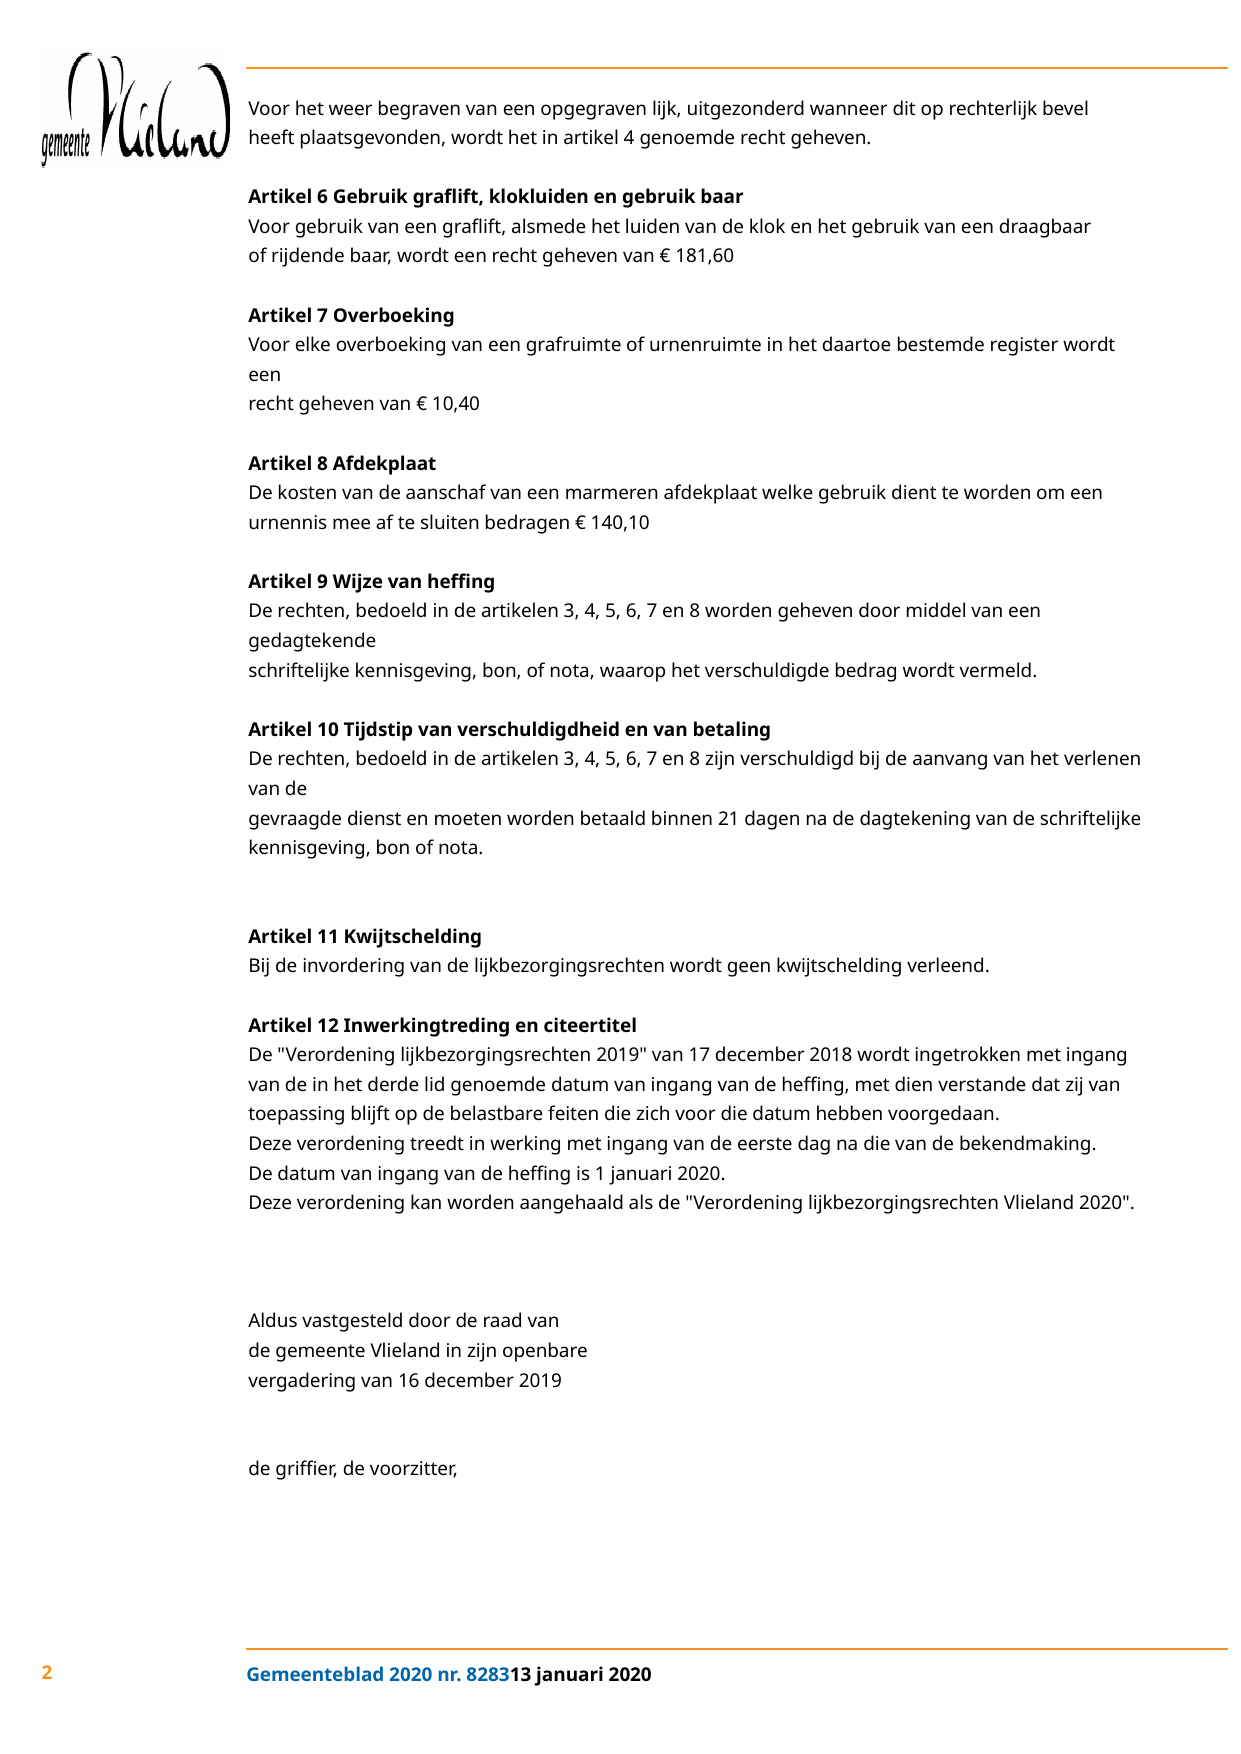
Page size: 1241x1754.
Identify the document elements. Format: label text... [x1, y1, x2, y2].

text vergadering van 16 december 2019 [248, 1367, 1152, 1393]
text gevraagde dienst en moeten worden betaald binnen 21 dagen na de dagtekening van de schriftelijke kennisgeving, bon of nota. [248, 805, 1152, 860]
text recht geheven van € 10,40 [248, 391, 1152, 416]
text of rijdende baar, wordt een recht geheven van € 181,60 [248, 243, 1152, 268]
text De rechten, bedoeld in de artikelen 3, 4, 5, 6, 7 en 8 zijn verschuldigd bij de aanvang van het verlenen van de [248, 746, 1152, 801]
text Aldus vastgesteld door de raad van [248, 1308, 1152, 1333]
picture [41, 47, 231, 172]
text Artikel 10 Tijdstip van verschuldigdheid en van betaling [248, 716, 1152, 742]
text Artikel 8 Afdekplaat [248, 450, 1152, 476]
text heeft plaatsgevonden, wordt het in artikel 4 genoemde recht geheven. [248, 124, 1152, 150]
text Voor het weer begraven van een opgegraven lijk, uitgezonderd wanneer dit op rechterlijk bevel [248, 95, 1152, 121]
text De kosten van de aanschaf van een marmeren afdekplaat welke gebruik dient te worden om een [248, 479, 1152, 505]
text Artikel 7 Overboeking [248, 302, 1152, 328]
text schriftelijke kennisgeving, bon, of nota, waarop het verschuldigde bedrag wordt vermeld. [248, 657, 1152, 683]
text Bij de invordering van de lijkbezorgingsrechten wordt geen kwijtschelding verleend. [248, 953, 1152, 978]
text Artikel 6 Gebruik graflift, klokluiden en gebruik baar [248, 183, 1152, 209]
text De rechten, bedoeld in de artikelen 3, 4, 5, 6, 7 en 8 worden geheven door middel van een gedagtekende [248, 598, 1152, 653]
text De "Verordening lijkbezorgingsrechten 2019" van 17 december 2018 wordt ingetrokken met ingang van de in het derde lid genoemde datum van ingang van de heffing, met dien verstande dat zij van toepassing blijft op de belastbare feiten die zich voor die datum hebben voorgedaan. [248, 1041, 1152, 1126]
text Voor elke overboeking van een grafruimte of urnenruimte in het daartoe bestemde register wordt een [248, 331, 1152, 387]
text Artikel 9 Wijze van heffing [248, 568, 1152, 594]
text Artikel 11 Kwijtschelding [248, 923, 1152, 949]
text Voor gebruik van een graflift, alsmede het luiden van de klok en het gebruik van een draagbaar [248, 213, 1152, 239]
text Deze verordening kan worden aangehaald als de "Verordening lijkbezorgingsrechten Vlieland 2020". [248, 1189, 1152, 1215]
text Deze verordening treedt in werking met ingang van de eerste dag na die van de bekendmaking. [248, 1130, 1152, 1156]
text urnennis mee af te sluiten bedragen € 140,10 [248, 509, 1152, 535]
text de griffier, de voorzitter, [248, 1456, 1152, 1481]
text Artikel 12 Inwerkingtreding en citeertitel [248, 1012, 1152, 1038]
text de gemeente Vlieland in zijn openbare [248, 1337, 1152, 1363]
text De datum van ingang van de heffing is 1 januari 2020. [248, 1160, 1152, 1186]
